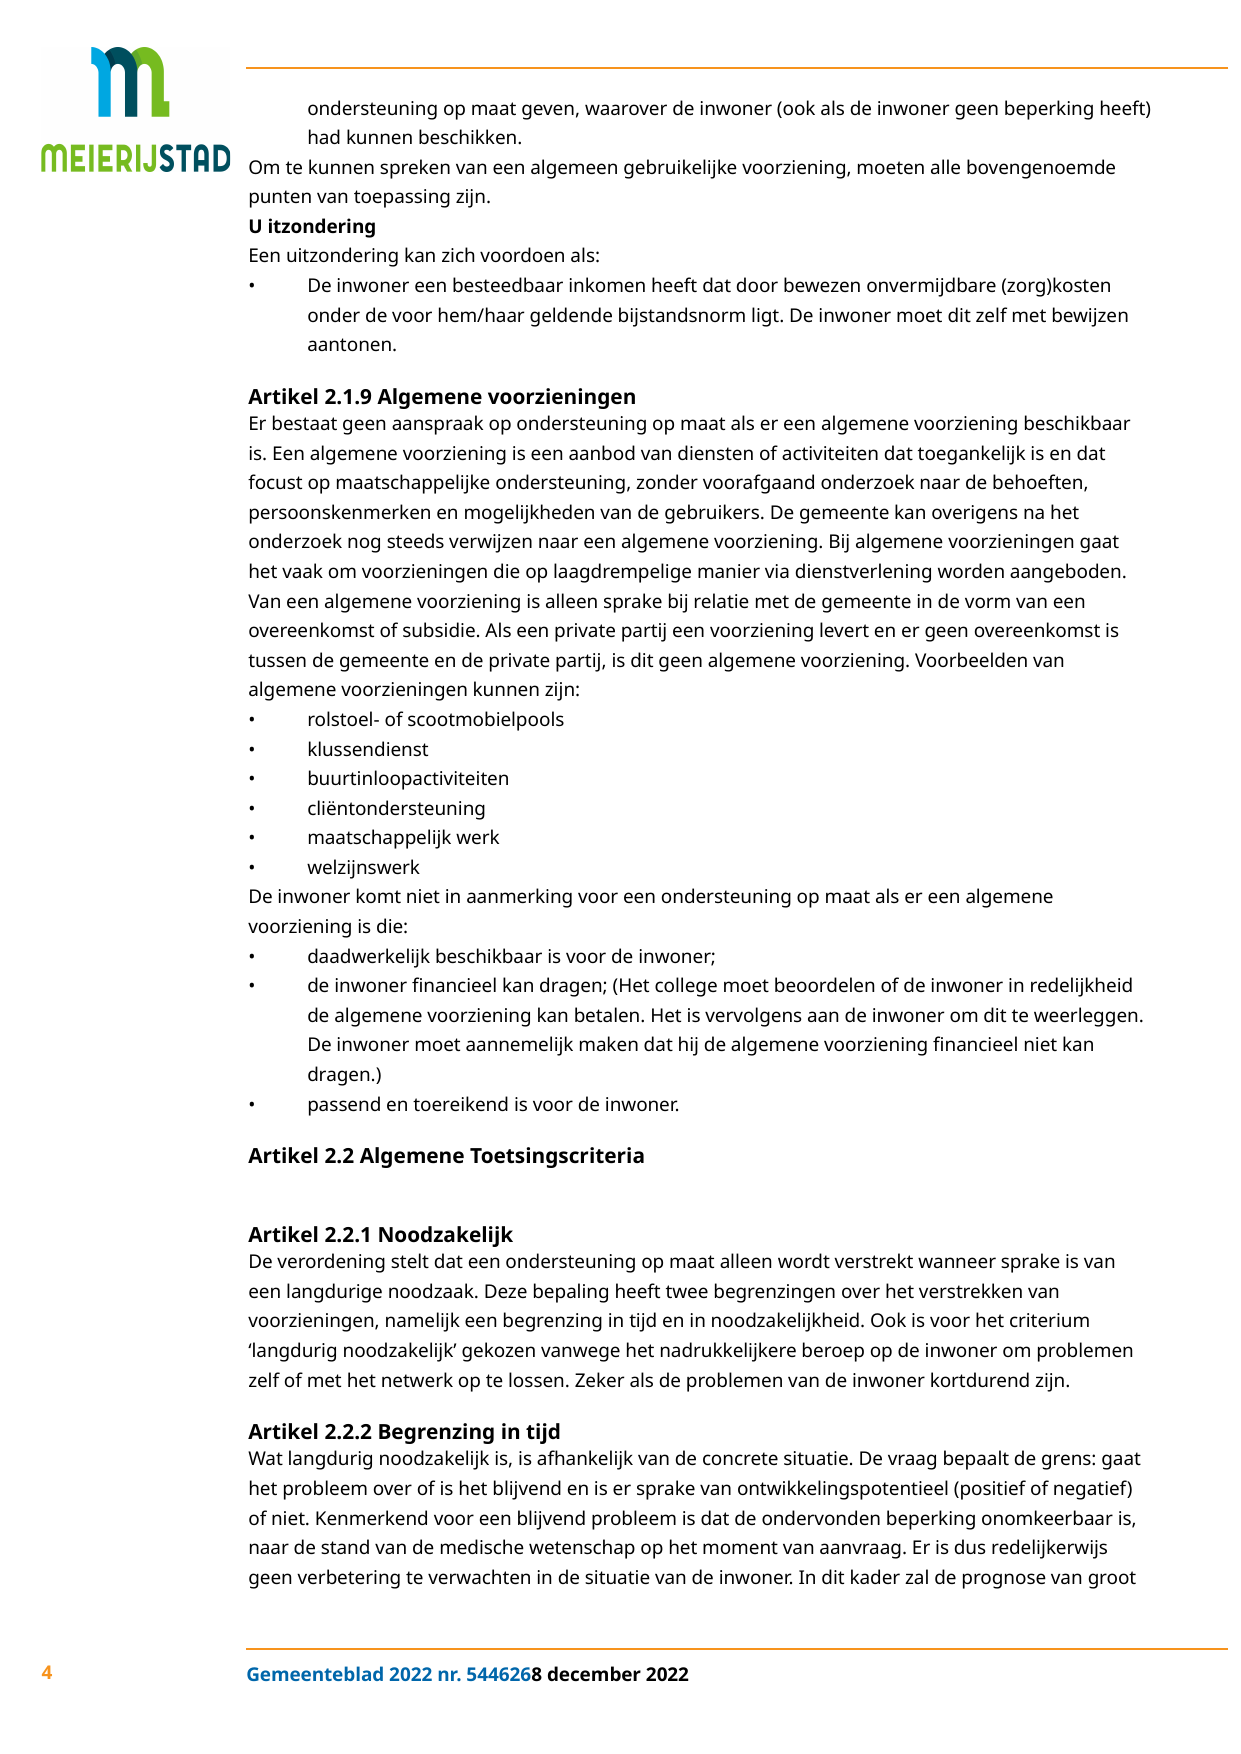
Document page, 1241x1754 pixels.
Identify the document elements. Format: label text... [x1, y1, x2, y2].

text De verordening stelt dat een ondersteuning op maat alleen wordt verstrekt wanneer sprake is van een langdurige noodzaak. Deze bepaling heeft twee begrenzingen over het verstrekken van voorzieningen, namelijk een begrenzing in tijd en in noodzakelijkheid. Ook is voor het criterium ‘langdurig noodzakelijk’ gekozen vanwege het nadrukkelijkere beroep op de inwoner om problemen zelf of met het netwerk op te lossen. Zeker als de problemen van de inwoner kortdurend zijn. [248, 1248, 1152, 1392]
text Er bestaat geen aanspraak op ondersteuning op maat als er een algemene voorziening beschikbaar is. Een algemene voorziening is een aanbod van diensten of activiteiten dat toegankelijk is en dat focust op maatschappelijke ondersteuning, zonder voorafgaand onderzoek naar de behoeften, persoonskenmerken en mogelijkheden van de gebruikers. De gemeente kan overigens na het onderzoek nog steeds verwijzen naar een algemene voorziening. Bij algemene voorzieningen gaat het vaak om voorzieningen die op laagdrempelige manier via dienstverlening worden aangeboden. [248, 410, 1152, 584]
text Artikel 2.1.9 Algemene voorzieningen [248, 382, 1152, 410]
list cliëntondersteuning [248, 795, 1152, 821]
text Wat langdurig noodzakelijk is, is afhankelijk van de concrete situatie. De vraag bepaalt de grens: gaat het probleem over of is het blijvend en is er sprake van ontwikkelingspotentieel (positief of negatief) of niet. Kenmerkend voor een blijvend probleem is dat de ondervonden beperking onomkeerbaar is, naar de stand van de medische wetenschap op het moment van aanvraag. Er is dus redelijkerwijs geen verbetering te verwachten in de situatie van de inwoner. In dit kader zal de prognose van groot [248, 1446, 1152, 1590]
list klussendienst [248, 736, 1152, 761]
list welzijnswerk [248, 854, 1152, 880]
text Een uitzondering kan zich voordoen als: [248, 243, 1152, 268]
text Om te kunnen spreken van een algemeen gebruikelijke voorziening, moeten alle bovengenoemde punten van toepassing zijn. [248, 154, 1152, 209]
list rolstoel- of scootmobielpools [248, 706, 1152, 732]
text De inwoner komt niet in aanmerking voor een ondersteuning op maat als er een algemene voorziening is die: [248, 884, 1152, 939]
text Van een algemene voorziening is alleen sprake bij relatie met de gemeente in de vorm van een overeenkomst of subsidie. Als een private partij een voorziening levert en er geen overeenkomst is tussen de gemeente en de private partij, is dit geen algemene voorziening. Voorbeelden van algemene voorzieningen kunnen zijn: [248, 588, 1152, 702]
list daadwerkelijk beschikbaar is voor de inwoner; [248, 943, 1152, 968]
list de inwoner financieel kan dragen; (Het college moet beoordelen of de inwoner in redelijkheid de algemene voorziening kan betalen. Het is vervolgens aan de inwoner om dit te weerleggen. De inwoner moet aannemelijk maken dat hij de algemene voorziening financieel niet kan dragen.) [248, 972, 1152, 1087]
text U itzondering [248, 213, 1152, 239]
list buurtinloopactiviteiten [248, 765, 1152, 791]
picture [41, 47, 231, 172]
list maatschappelijk werk [248, 824, 1152, 850]
text Artikel 2.2.1 Noodzakelijk [248, 1220, 1152, 1248]
text Artikel 2.2.2 Begrenzing in tijd [248, 1417, 1152, 1446]
list De inwoner een besteedbaar inkomen heeft dat door bewezen onvermijdbare (zorg)kosten onder de voor hem/haar geldende bijstandsnorm ligt. De inwoner moet dit zelf met bewijzen aantonen. [248, 272, 1152, 357]
text Artikel 2.2 Algemene Toetsingscriteria [248, 1141, 1152, 1169]
list ondersteuning op maat geven, waarover de inwoner (ook als de inwoner geen beperking heeft) had kunnen beschikken. [248, 95, 1152, 150]
list passend en toereikend is voor de inwoner. [248, 1091, 1152, 1116]
